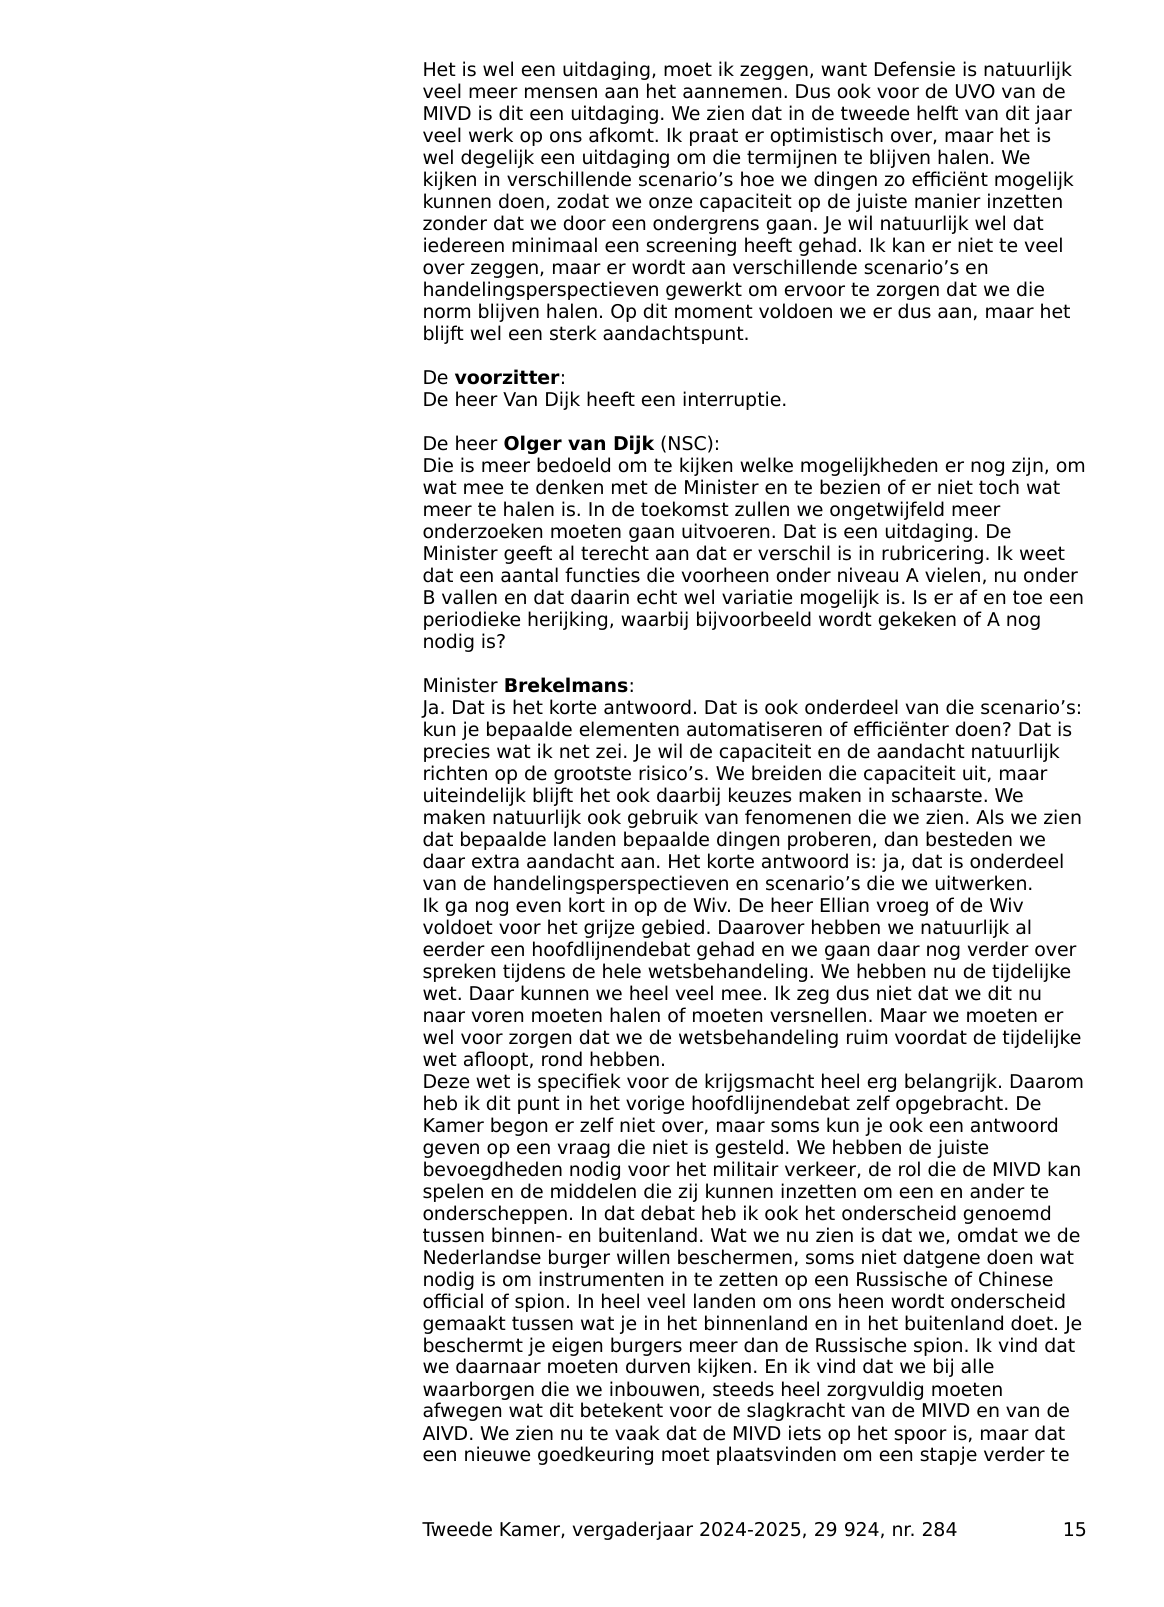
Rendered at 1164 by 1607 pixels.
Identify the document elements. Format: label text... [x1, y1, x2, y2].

text Die is meer bedoeld om te kijken welke mogelijkheden er nog zijn, om wat mee te denken met de Minister en te bezien of er niet toch wat meer te halen is. In de toekomst zullen we ongetwijfeld meer onderzoeken moeten gaan uitvoeren. Dat is een uitdaging. De Minister geeft al terecht aan dat er verschil is in rubricering. Ik weet dat een aantal functies die voorheen onder niveau A vielen, nu onder B vallen en dat daarin echt wel variatie mogelijk is. Is er af en toe een periodieke herijking, waarbij bijvoorbeeld wordt gekeken of A nog nodig is? [422, 455, 1087, 653]
text Deze wet is specifiek voor de krijgsmacht heel erg belangrijk. Daarom heb ik dit punt in het vorige hoofdlijnendebat zelf opgebracht. De Kamer begon er zelf niet over, maar soms kun je ook een antwoord geven op een vraag die niet is gesteld. We hebben de juiste bevoegdheden nodig voor het militair verkeer, de rol die de MIVD kan spelen en de middelen die zij kunnen inzetten om een en ander te onderscheppen. In dat debat heb ik ook het onderscheid genoemd tussen binnen- en buitenland. Wat we nu zien is dat we, omdat we de Nederlandse burger willen beschermen, soms niet datgene doen wat nodig is om instrumenten in te zetten op een Russische of Chinese official of spion. In heel veel landen om ons heen wordt onderscheid gemaakt tussen wat je in het binnenland en in het buitenland doet. Je beschermt je eigen burgers meer dan de Russische spion. Ik vind dat we daarnaar moeten durven kijken. En ik vind dat we bij alle waarborgen die we inbouwen, steeds heel zorgvuldig moeten afwegen wat dit betekent voor de slagkracht van de MIVD en van de AIVD. We zien nu te vaak dat de MIVD iets op het spoor is, maar dat een nieuwe goedkeuring moet plaatsvinden om een stapje verder te [422, 1071, 1087, 1466]
text Ja. Dat is het korte antwoord. Dat is ook onderdeel van die scenario’s: kun je bepaalde elementen automatiseren of efficiënter doen? Dat is precies wat ik net zei. Je wil de capaciteit en de aandacht natuurlijk richten op de grootste risico’s. We breiden die capaciteit uit, maar uiteindelijk blijft het ook daarbij keuzes maken in schaarste. We maken natuurlijk ook gebruik van fenomenen die we zien. Als we zien dat bepaalde landen bepaalde dingen proberen, dan besteden we daar extra aandacht aan. Het korte antwoord is: ja, dat is onderdeel van de handelingsperspectieven en scenario’s die we uitwerken. [422, 697, 1087, 895]
text De heer Olger van Dijk (NSC): [422, 433, 1087, 455]
text De heer Van Dijk heeft een interruptie. [422, 389, 1087, 411]
text Minister Brekelmans: [422, 675, 1087, 697]
text Ik ga nog even kort in op de Wiv. De heer Ellian vroeg of de Wiv voldoet voor het grijze gebied. Daarover hebben we natuurlijk al eerder een hoofdlijnendebat gehad en we gaan daar nog verder over spreken tijdens de hele wetsbehandeling. We hebben nu de tijdelijke wet. Daar kunnen we heel veel mee. Ik zeg dus niet dat we dit nu naar voren moeten halen of moeten versnellen. Maar we moeten er wel voor zorgen dat we de wetsbehandeling ruim voordat de tijdelijke wet afloopt, rond hebben. [422, 895, 1087, 1071]
text Het is wel een uitdaging, moet ik zeggen, want Defensie is natuurlijk veel meer mensen aan het aannemen. Dus ook voor de UVO van de MIVD is dit een uitdaging. We zien dat in de tweede helft van dit jaar veel werk op ons afkomt. Ik praat er optimistisch over, maar het is wel degelijk een uitdaging om die termijnen te blijven halen. We kijken in verschillende scenario’s hoe we dingen zo efficiënt mogelijk kunnen doen, zodat we onze capaciteit op de juiste manier inzetten zonder dat we door een ondergrens gaan. Je wil natuurlijk wel dat iedereen minimaal een screening heeft gehad. Ik kan er niet te veel over zeggen, maar er wordt aan verschillende scenario’s en handelingsperspectieven gewerkt om ervoor te zorgen dat we die norm blijven halen. Op dit moment voldoen we er dus aan, maar het blijft wel een sterk aandachtspunt. [422, 59, 1087, 345]
text De voorzitter: [422, 367, 1087, 389]
